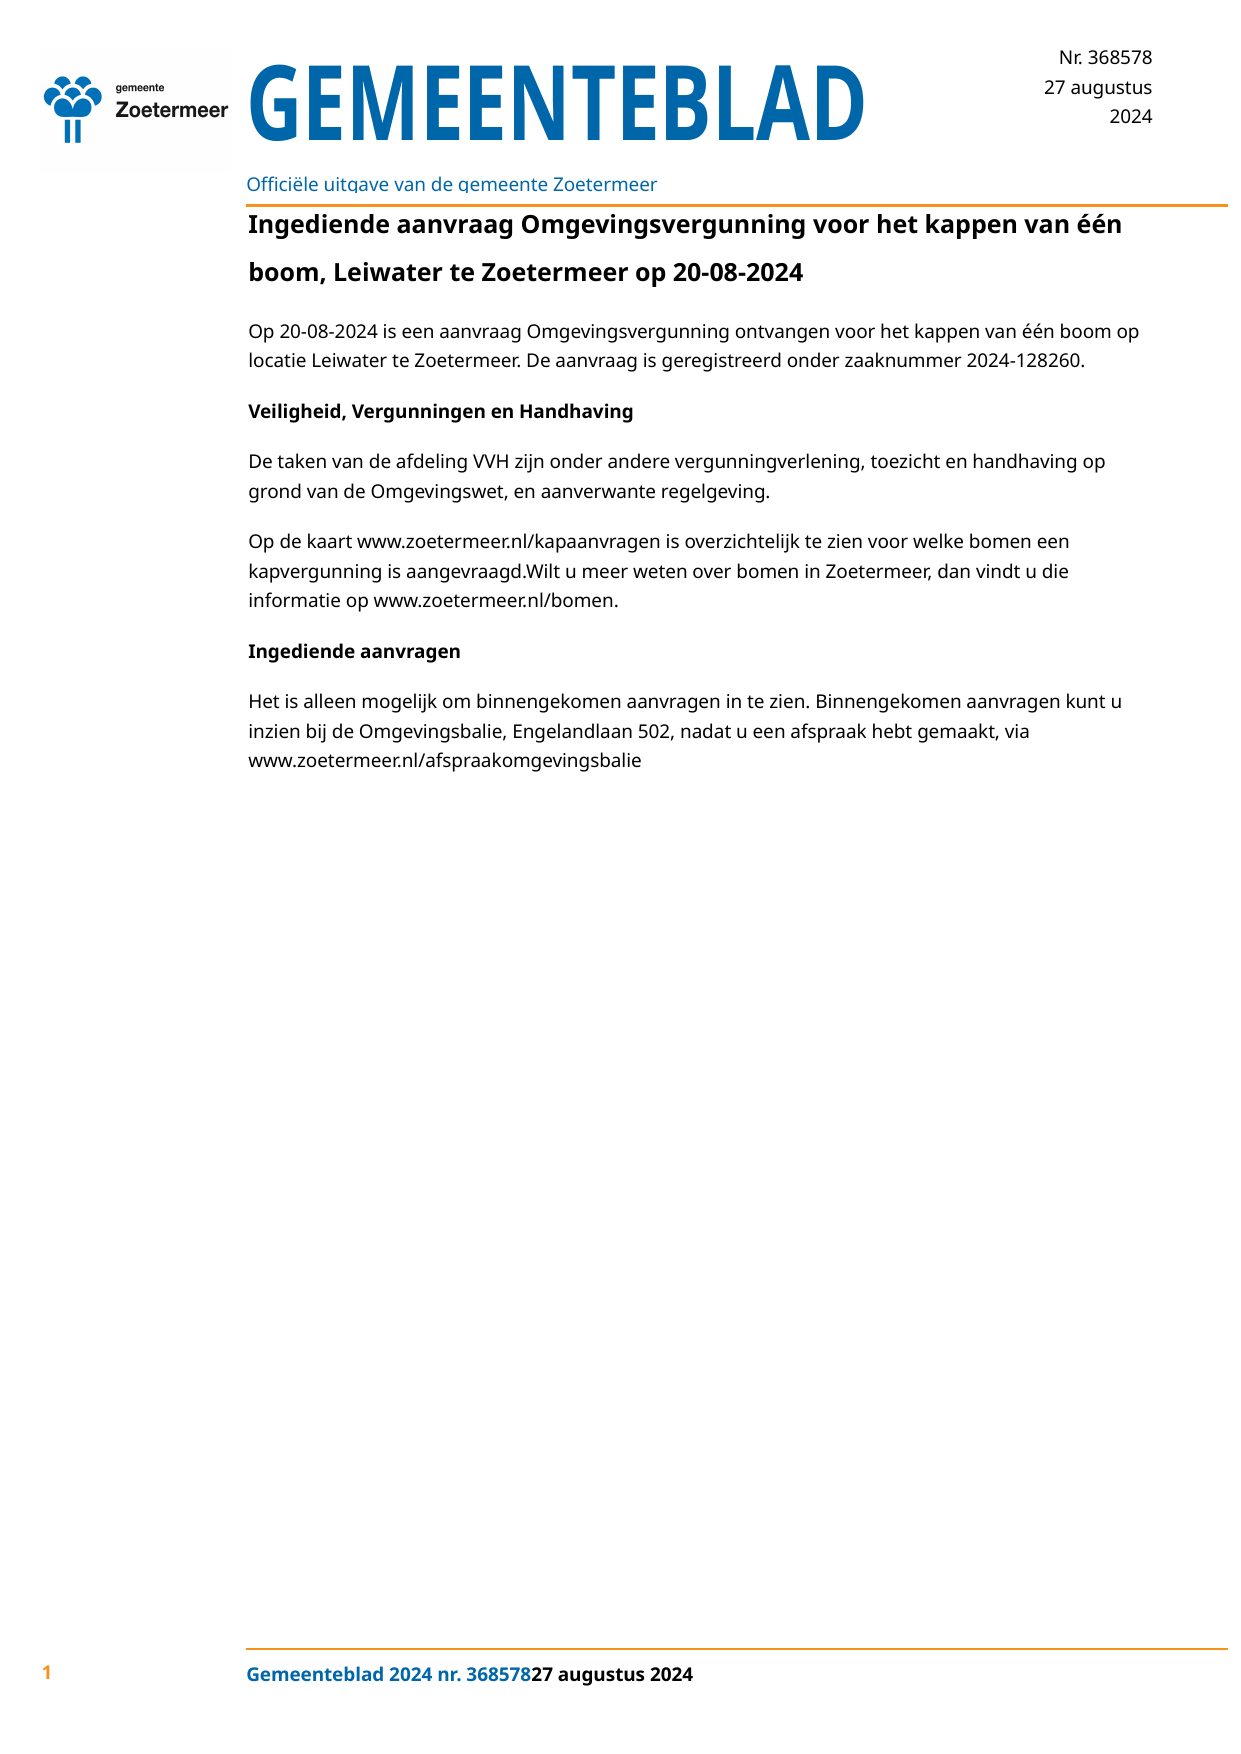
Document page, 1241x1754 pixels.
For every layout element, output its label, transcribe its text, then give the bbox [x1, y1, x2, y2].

text Veiligheid, Vergunningen en Handhaving [248, 398, 1152, 424]
text De taken van de afdeling VVH zijn onder andere vergunningverlening, toezicht en handhaving op grond van de Omgevingswet, en aanverwante regelgeving. [248, 448, 1152, 504]
picture [41, 47, 231, 172]
text Ingediende aanvraag Omgevingsvergunning voor het kappen van één boom, Leiwater te Zoetermeer op 20-08-2024 [248, 207, 1152, 288]
text Ingediende aanvragen [248, 638, 1152, 664]
text Het is alleen mogelijk om binnengekomen aanvragen in te zien. Binnengekomen aanvragen kunt u inzien bij de Omgevingsbalie, Engelandlaan 502, nadat u een afspraak hebt gemaakt, via www.zoetermeer.nl/afspraakomgevingsbalie [248, 688, 1152, 773]
text Op 20-08-2024 is een aanvraag Omgevingsvergunning ontvangen voor het kappen van één boom op locatie Leiwater te Zoetermeer. De aanvraag is geregistreerd onder zaaknummer 2024-128260. [248, 318, 1152, 373]
text Op de kaart www.zoetermeer.nl/kapaanvragen is overzichtelijk te zien voor welke bomen een kapvergunning is aangevraagd.Wilt u meer weten over bomen in Zoetermeer, dan vindt u die informatie op www.zoetermeer.nl/bomen. [248, 528, 1152, 613]
